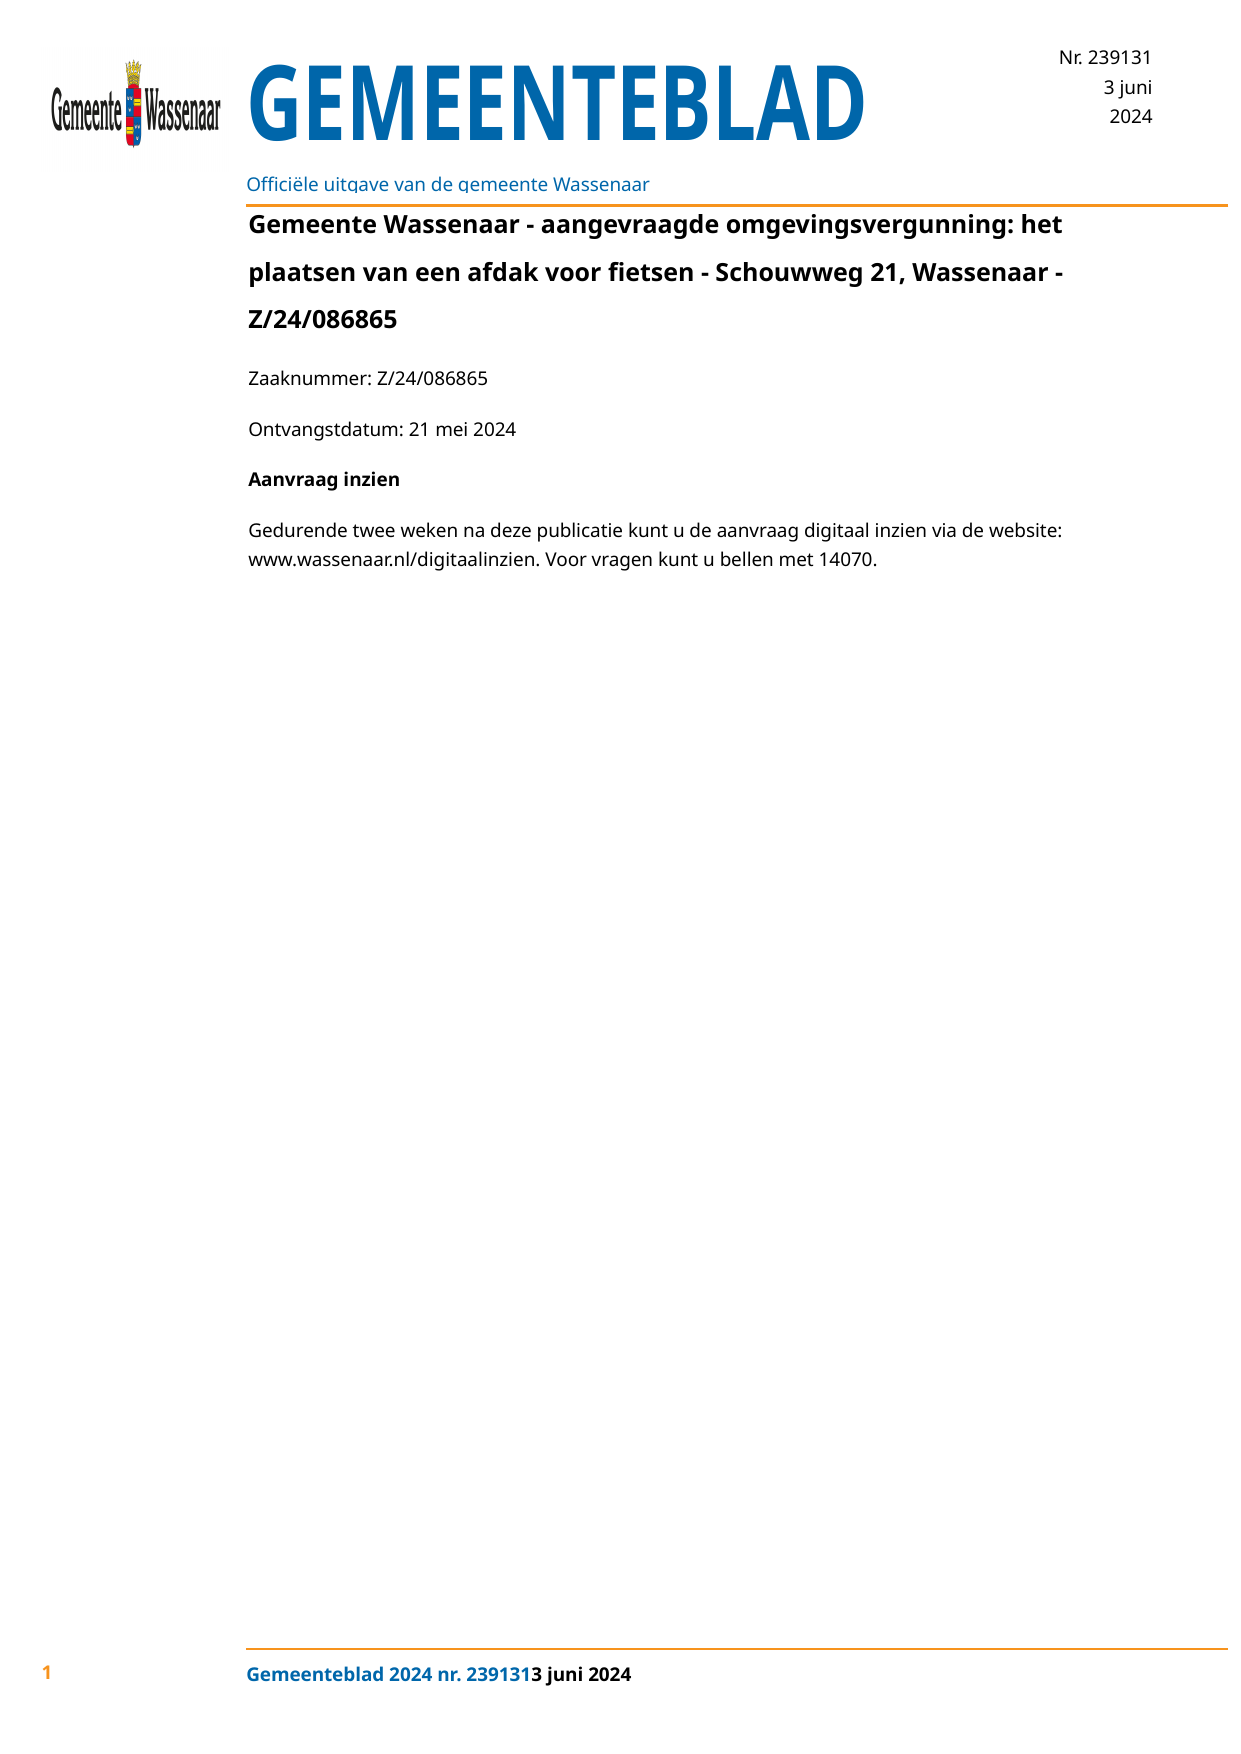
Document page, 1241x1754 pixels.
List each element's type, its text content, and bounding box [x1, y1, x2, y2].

text Zaaknummer: Z/24/086865 [248, 366, 1152, 391]
text Gemeente Wassenaar - aangevraagde omgevingsvergunning: het plaatsen van een afdak voor fietsen - Schouwweg 21, Wassenaar - Z/24/086865 [248, 207, 1152, 336]
text Aanvraag inzien [248, 466, 1152, 492]
text Ontvangstdatum: 21 mei 2024 [248, 416, 1152, 442]
text Gedurende twee weken na deze publicatie kunt u de aanvraag digitaal inzien via de website: www.wassenaar.nl/digitaalinzien. Voor vragen kunt u bellen met 14070. [248, 517, 1152, 572]
picture [41, 47, 231, 172]
